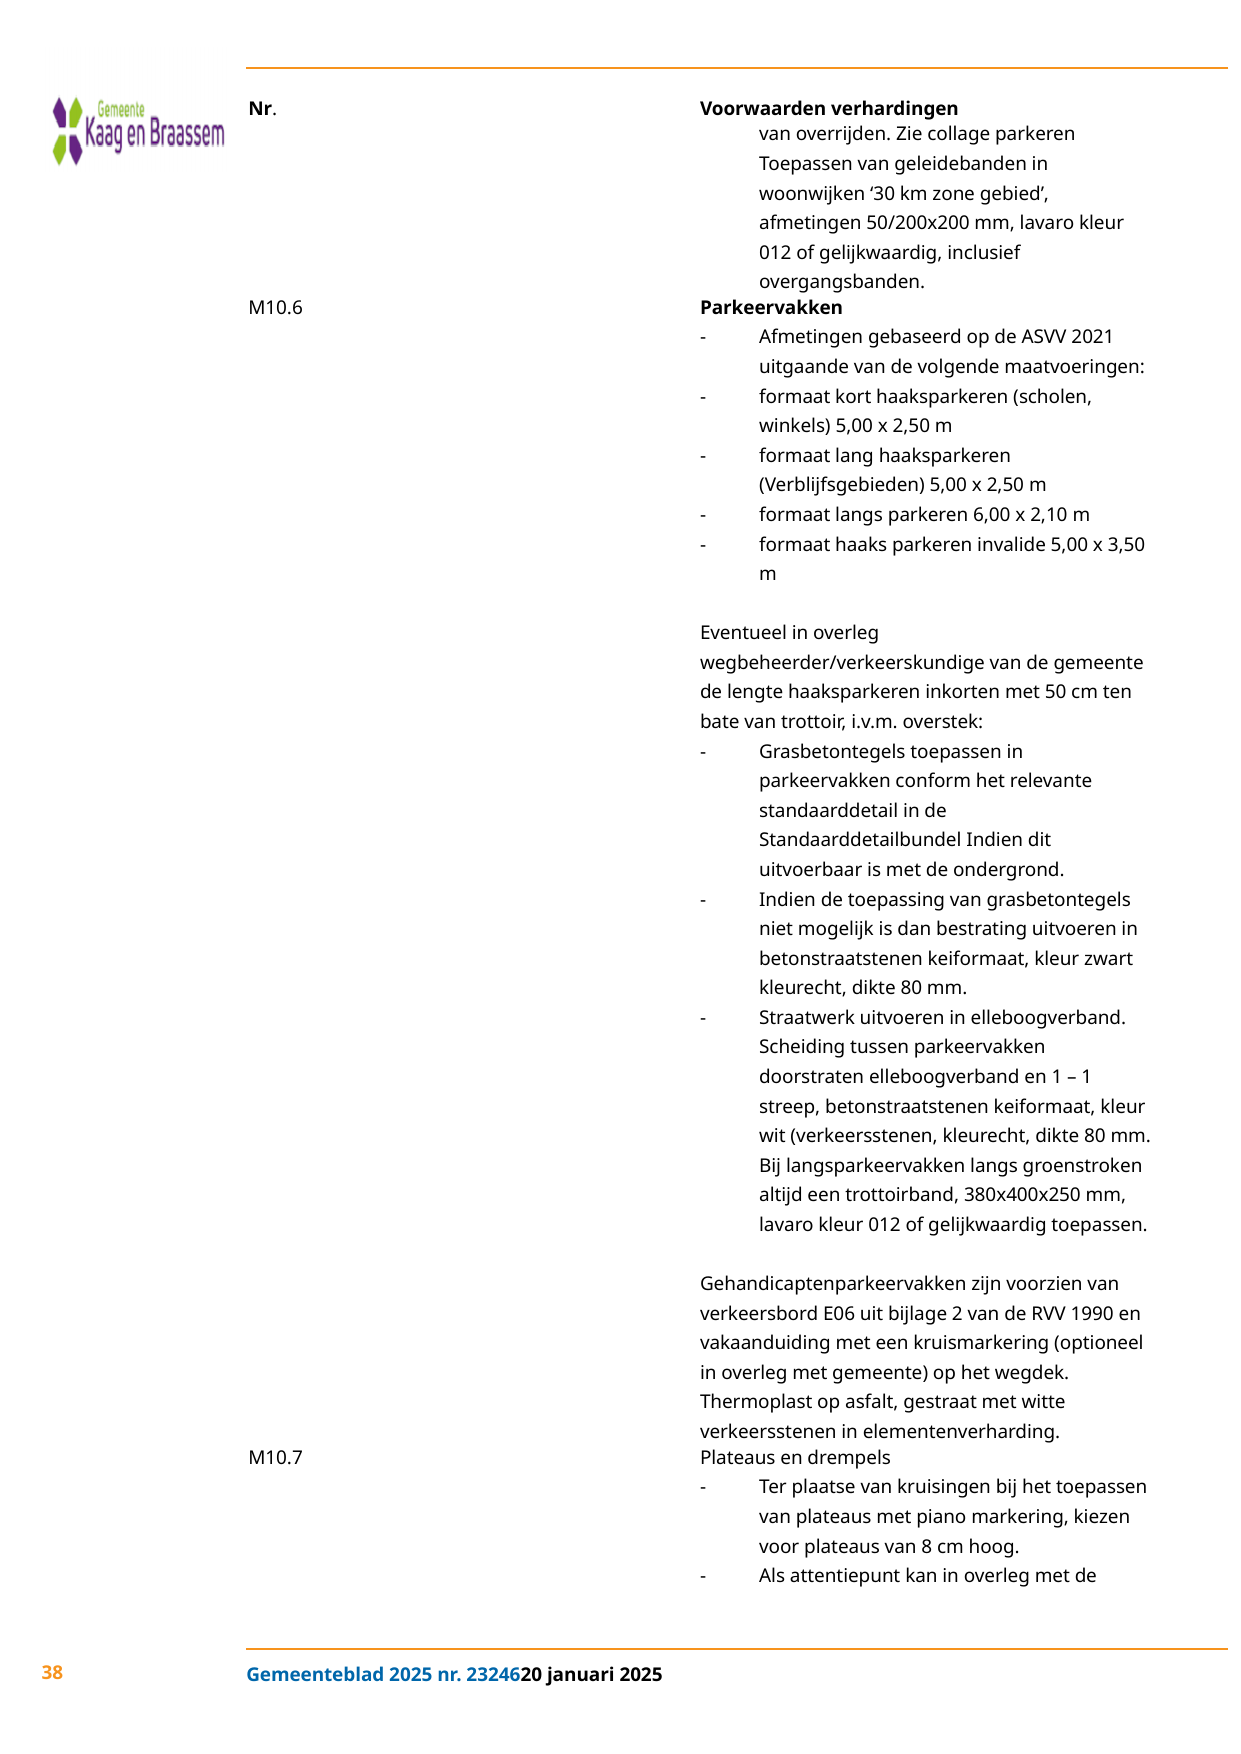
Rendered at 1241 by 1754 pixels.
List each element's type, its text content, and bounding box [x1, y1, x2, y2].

table_header Voorwaarden verhardingen [700, 95, 1152, 121]
picture [41, 47, 231, 172]
table_cell Plateaus en drempels Ter plaatse van kruisingen bij het toepassen van plateaus met piano markering, kiezen voor plateaus van 8 cm hoog. Als attentiepunt kan in overleg met de [700, 1444, 1152, 1588]
table_cell van overrijden. Zie collage parkeren Toepassen van geleidebanden in woonwijken ‘30 km zone gebied’, afmetingen 50/200x200 mm, lavaro kleur 012 of gelijkwaardig, inclusief overgangsbanden. [700, 121, 1152, 294]
table_cell M10.7 [248, 1444, 700, 1588]
table_header Nr. [248, 95, 700, 121]
table_cell M10.6 [248, 294, 700, 1444]
table_cell [248, 121, 700, 294]
table_cell Parkeervakken Afmetingen gebaseerd op de ASVV 2021 uitgaande van de volgende maatvoeringen: formaat kort haaksparkeren (scholen, winkels) 5,00 x 2,50 m formaat lang haaksparkeren (Verblijfsgebieden) 5,00 x 2,50 m formaat langs parkeren 6,00 x 2,10 m formaat haaks parkeren invalide 5,00 x 3,50 m Eventueel in overleg wegbeheerder/verkeerskundige van de gemeente de lengte haaksparkeren inkorten met 50 cm ten bate van trottoir, i.v.m. overstek: Grasbetontegels toepassen in parkeervakken conform het relevante standaarddetail in de Standaarddetailbundel Indien dit uitvoerbaar is met de ondergrond. Indien de toepassing van grasbetontegels niet mogelijk is dan bestrating uitvoeren in betonstraatstenen keiformaat, kleur zwart kleurecht, dikte 80 mm. Straatwerk uitvoeren in elleboogverband. Scheiding tussen parkeervakken doorstraten elleboogverband en 1 – 1 streep, betonstraatstenen keiformaat, kleur wit (verkeersstenen, kleurecht, dikte 80 mm. Bij langsparkeervakken langs groenstroken altijd een trottoirband, 380x400x250 mm, lavaro kleur 012 of gelijkwaardig toepassen. Gehandicaptenparkeervakken zijn voorzien van verkeersbord E06 uit bijlage 2 van de RVV 1990 en vakaanduiding met een kruismarkering (optioneel in overleg met gemeente) op het wegdek. Thermoplast op asfalt, gestraat met witte verkeersstenen in elementenverharding. [700, 294, 1152, 1444]
